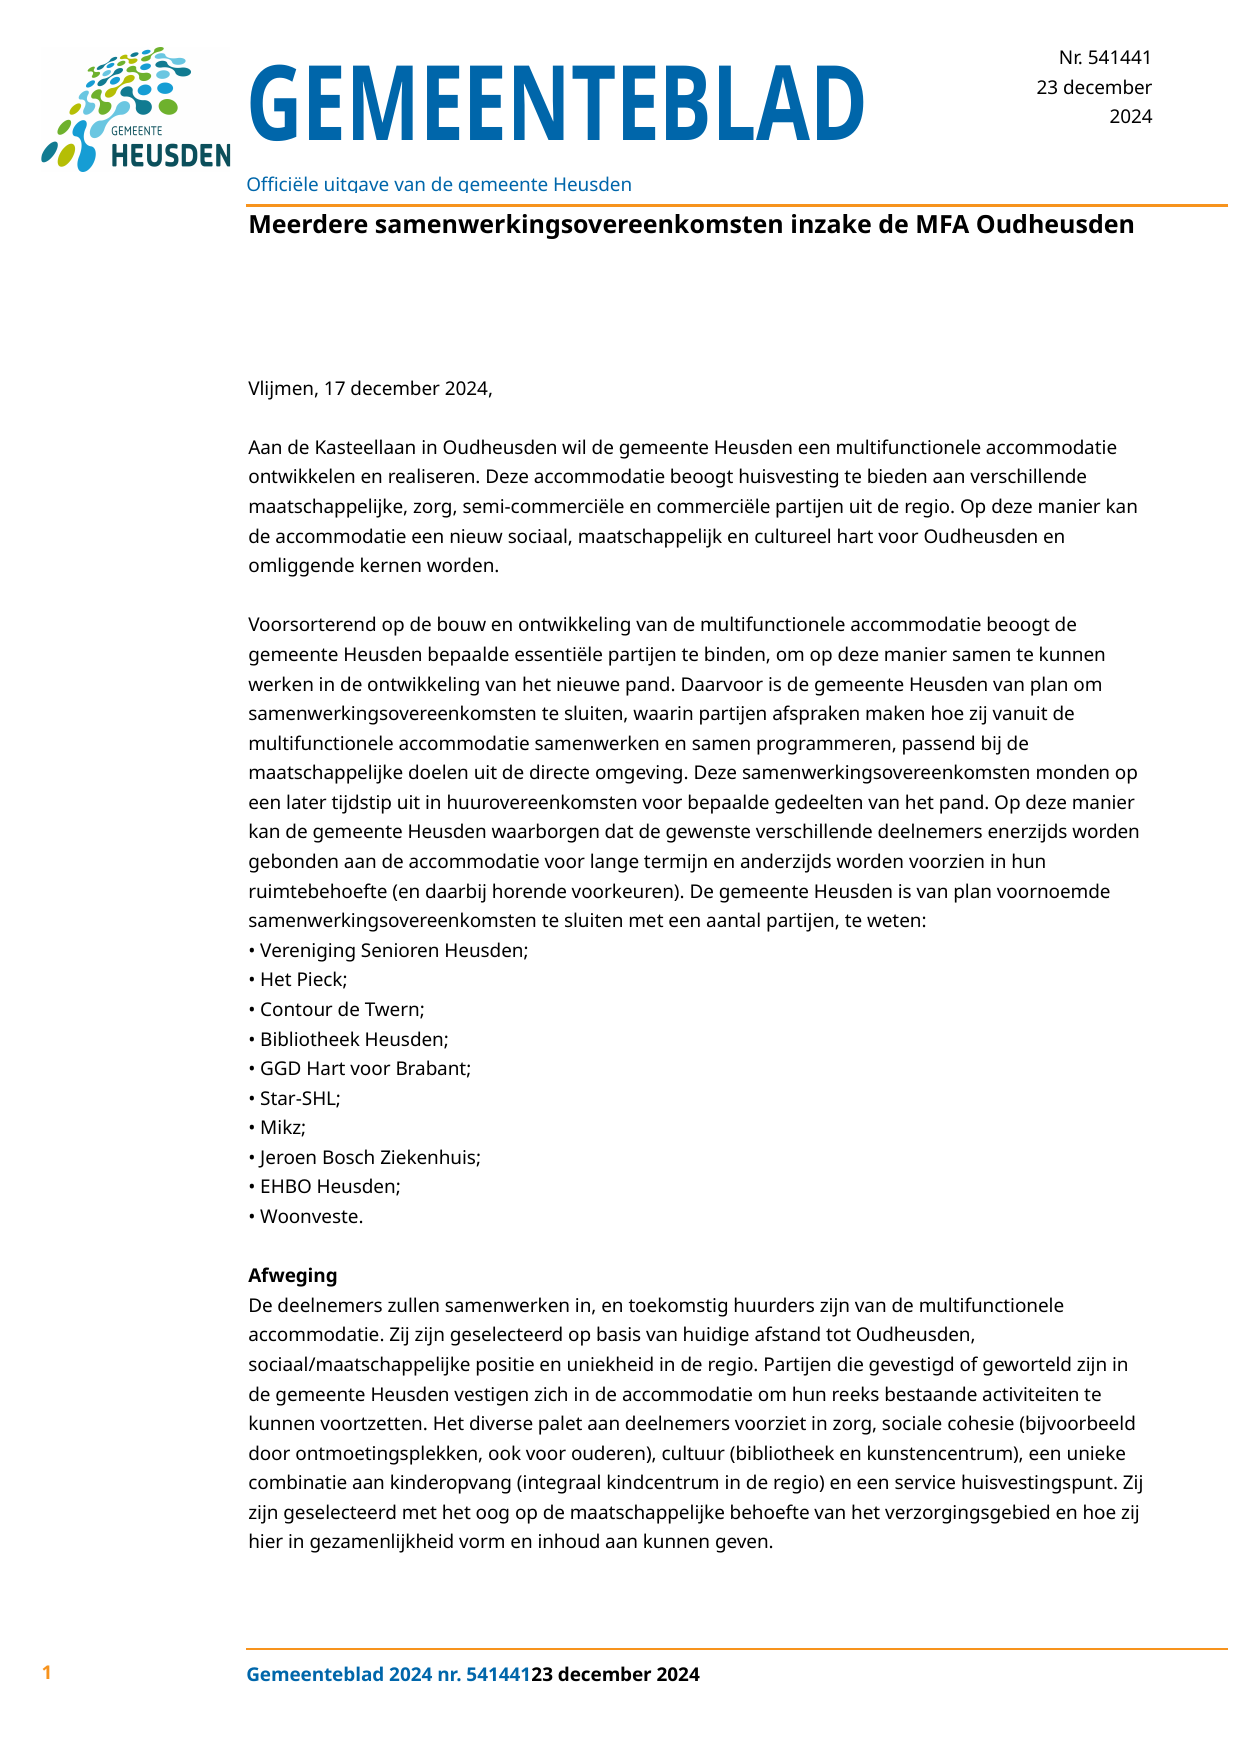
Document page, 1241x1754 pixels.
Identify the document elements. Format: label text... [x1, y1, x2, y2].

text Afweging [248, 1262, 1152, 1288]
text • Woonveste. [248, 1203, 1152, 1229]
text • Jeroen Bosch Ziekenhuis; [248, 1144, 1152, 1170]
text Vlijmen, 17 december 2024, [248, 375, 1152, 401]
text Meerdere samenwerkingsovereenkomsten inzake de MFA Oudheusden [248, 207, 1152, 241]
text Voorsorterend op de bouw en ontwikkeling van de multifunctionele accommodatie beoogt de gemeente Heusden bepaalde essentiële partijen te binden, om op deze manier samen te kunnen werken in de ontwikkeling van het nieuwe pand. Daarvoor is de gemeente Heusden van plan om samenwerkingsovereenkomsten te sluiten, waarin partijen afspraken maken hoe zij vanuit de multifunctionele accommodatie samenwerken en samen programmeren, passend bij de maatschappelijke doelen uit de directe omgeving. Deze samenwerkingsovereenkomsten monden op een later tijdstip uit in huurovereenkomsten voor bepaalde gedeelten van het pand. Op deze manier kan de gemeente Heusden waarborgen dat de gewenste verschillende deelnemers enerzijds worden gebonden aan de accommodatie voor lange termijn en anderzijds worden voorzien in hun ruimtebehoefte (en daarbij horende voorkeuren). De gemeente Heusden is van plan voornoemde samenwerkingsovereenkomsten te sluiten met een aantal partijen, te weten: [248, 612, 1152, 933]
text • Het Pieck; [248, 967, 1152, 992]
picture [41, 47, 231, 172]
text De deelnemers zullen samenwerken in, en toekomstig huurders zijn van de multifunctionele accommodatie. Zij zijn geselecteerd op basis van huidige afstand tot Oudheusden, sociaal/maatschappelijke positie en uniekheid in de regio. Partijen die gevestigd of geworteld zijn in de gemeente Heusden vestigen zich in de accommodatie om hun reeks bestaande activiteiten te kunnen voortzetten. Het diverse palet aan deelnemers voorziet in zorg, sociale cohesie (bijvoorbeeld door ontmoetingsplekken, ook voor ouderen), cultuur (bibliotheek en kunstencentrum), een unieke combinatie aan kinderopvang (integraal kindcentrum in de regio) en een service huisvestingspunt. Zij zijn geselecteerd met het oog op de maatschappelijke behoefte van het verzorgingsgebied en hoe zij hier in gezamenlijkheid vorm en inhoud aan kunnen geven. [248, 1292, 1152, 1554]
text Aan de Kasteellaan in Oudheusden wil de gemeente Heusden een multifunctionele accommodatie ontwikkelen en realiseren. Deze accommodatie beoogt huisvesting te bieden aan verschillende maatschappelijke, zorg, semi-commerciële en commerciële partijen uit de regio. Op deze manier kan de accommodatie een nieuw sociaal, maatschappelijk en cultureel hart voor Oudheusden en omliggende kernen worden. [248, 434, 1152, 578]
text • Mikz; [248, 1114, 1152, 1140]
text • Star-SHL; [248, 1085, 1152, 1111]
text • Bibliotheek Heusden; [248, 1026, 1152, 1051]
text • Vereniging Senioren Heusden; [248, 937, 1152, 963]
text • EHBO Heusden; [248, 1174, 1152, 1199]
text • Contour de Twern; [248, 996, 1152, 1022]
text • GGD Hart voor Brabant; [248, 1055, 1152, 1081]
